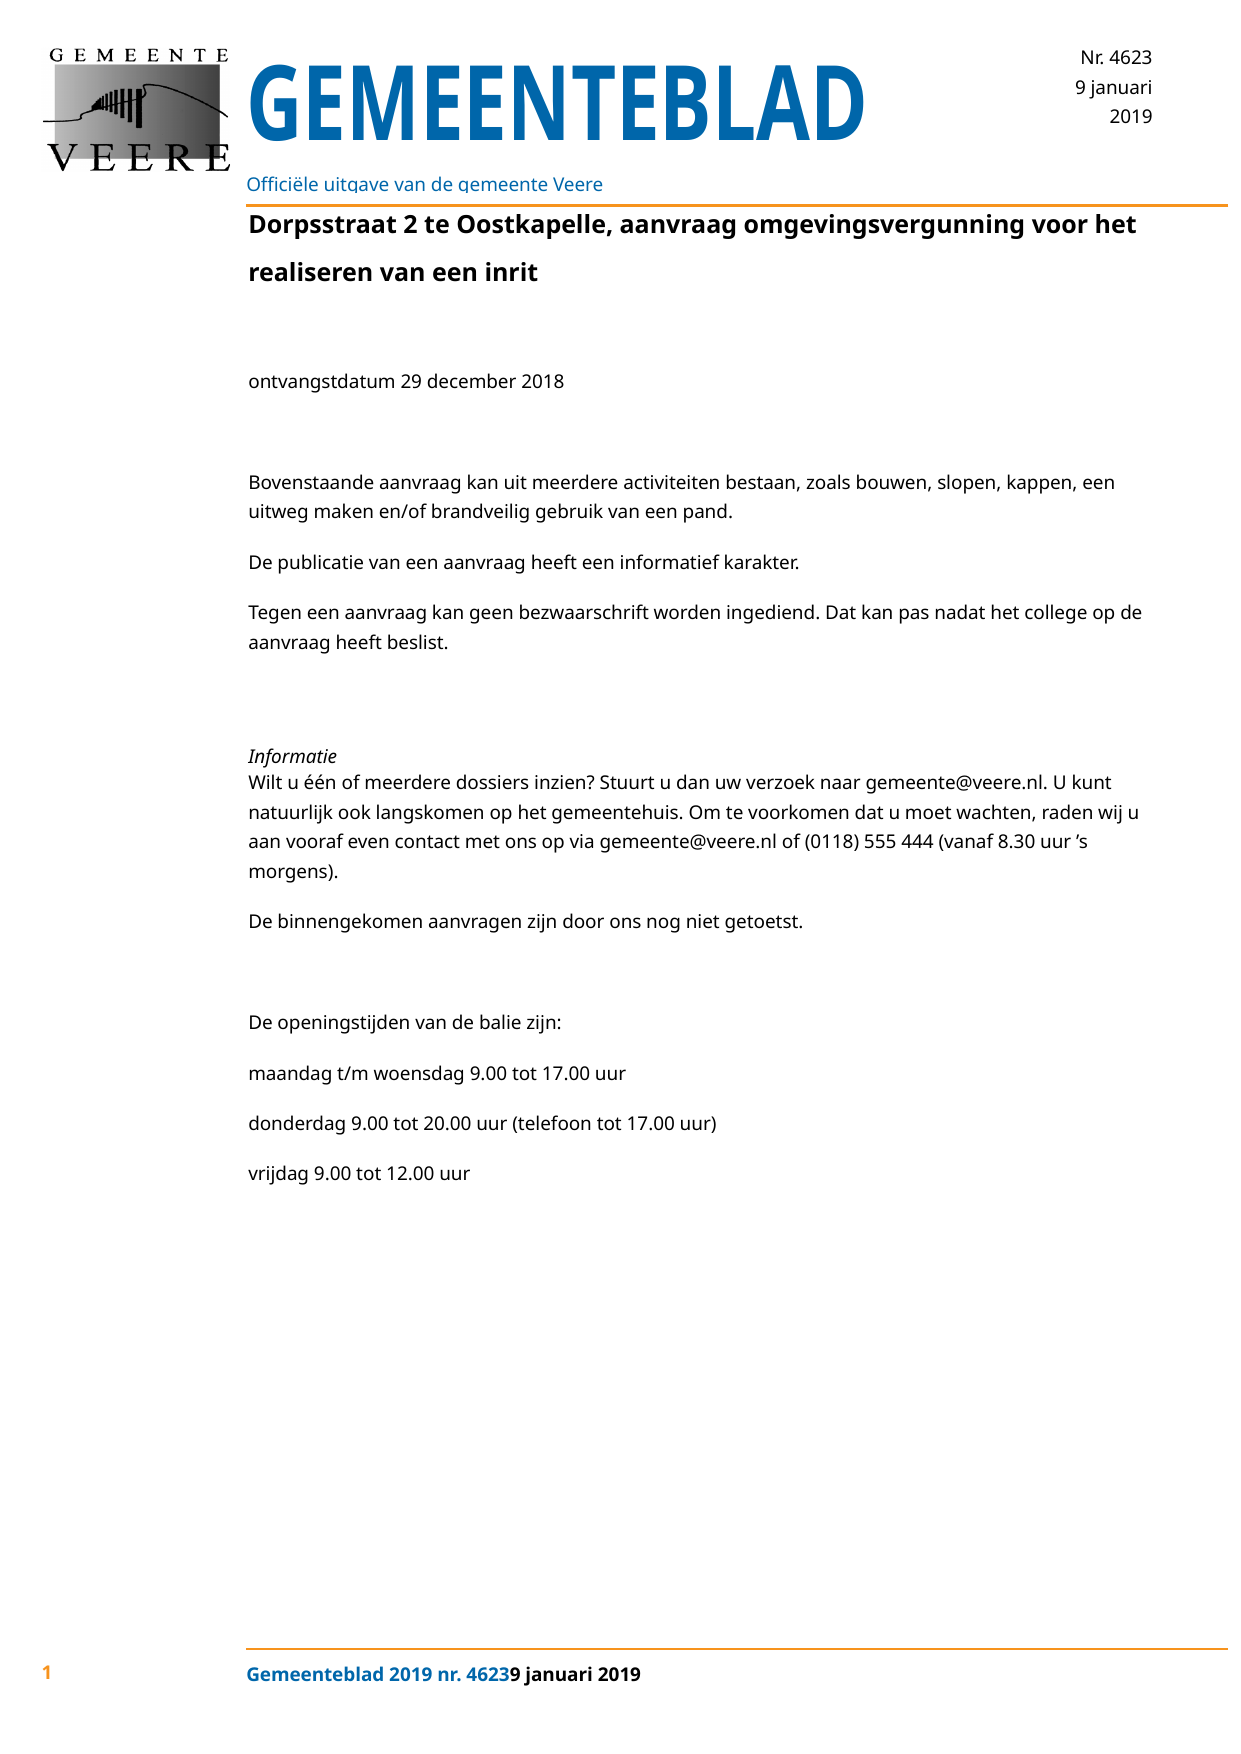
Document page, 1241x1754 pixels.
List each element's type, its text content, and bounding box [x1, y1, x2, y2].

text donderdag 9.00 tot 20.00 uur (telefoon tot 17.00 uur) [248, 1110, 1152, 1136]
text maandag t/m woensdag 9.00 tot 17.00 uur [248, 1060, 1152, 1085]
text Wilt u één of meerdere dossiers inzien? Stuurt u dan uw verzoek naar gemeente@veere.nl. U kunt natuurlijk ook langskomen op het gemeentehuis. Om te voorkomen dat u moet wachten, raden wij u aan vooraf even contact met ons op via gemeente@veere.nl of (0118) 555 444 (vanaf 8.30 uur ’s morgens). [248, 769, 1152, 884]
text De openingstijden van de balie zijn: [248, 1009, 1152, 1035]
text De binnengekomen aanvragen zijn door ons nog niet getoetst. [248, 908, 1152, 934]
text vrijdag 9.00 tot 12.00 uur [248, 1161, 1152, 1186]
text De publicatie van een aanvraag heeft een informatief karakter. [248, 549, 1152, 575]
text Informatie [248, 743, 1152, 769]
text ontvangstdatum 29 december 2018 [248, 368, 1152, 394]
text Dorpsstraat 2 te Oostkapelle, aanvraag omgevingsvergunning voor het realiseren van een inrit [248, 207, 1152, 288]
text Bovenstaande aanvraag kan uit meerdere activiteiten bestaan, zoals bouwen, slopen, kappen, een uitweg maken en/of brandveilig gebruik van een pand. [248, 469, 1152, 524]
text Tegen een aanvraag kan geen bezwaarschrift worden ingediend. Dat kan pas nadat het college op de aanvraag heeft beslist. [248, 599, 1152, 655]
picture [41, 47, 231, 172]
